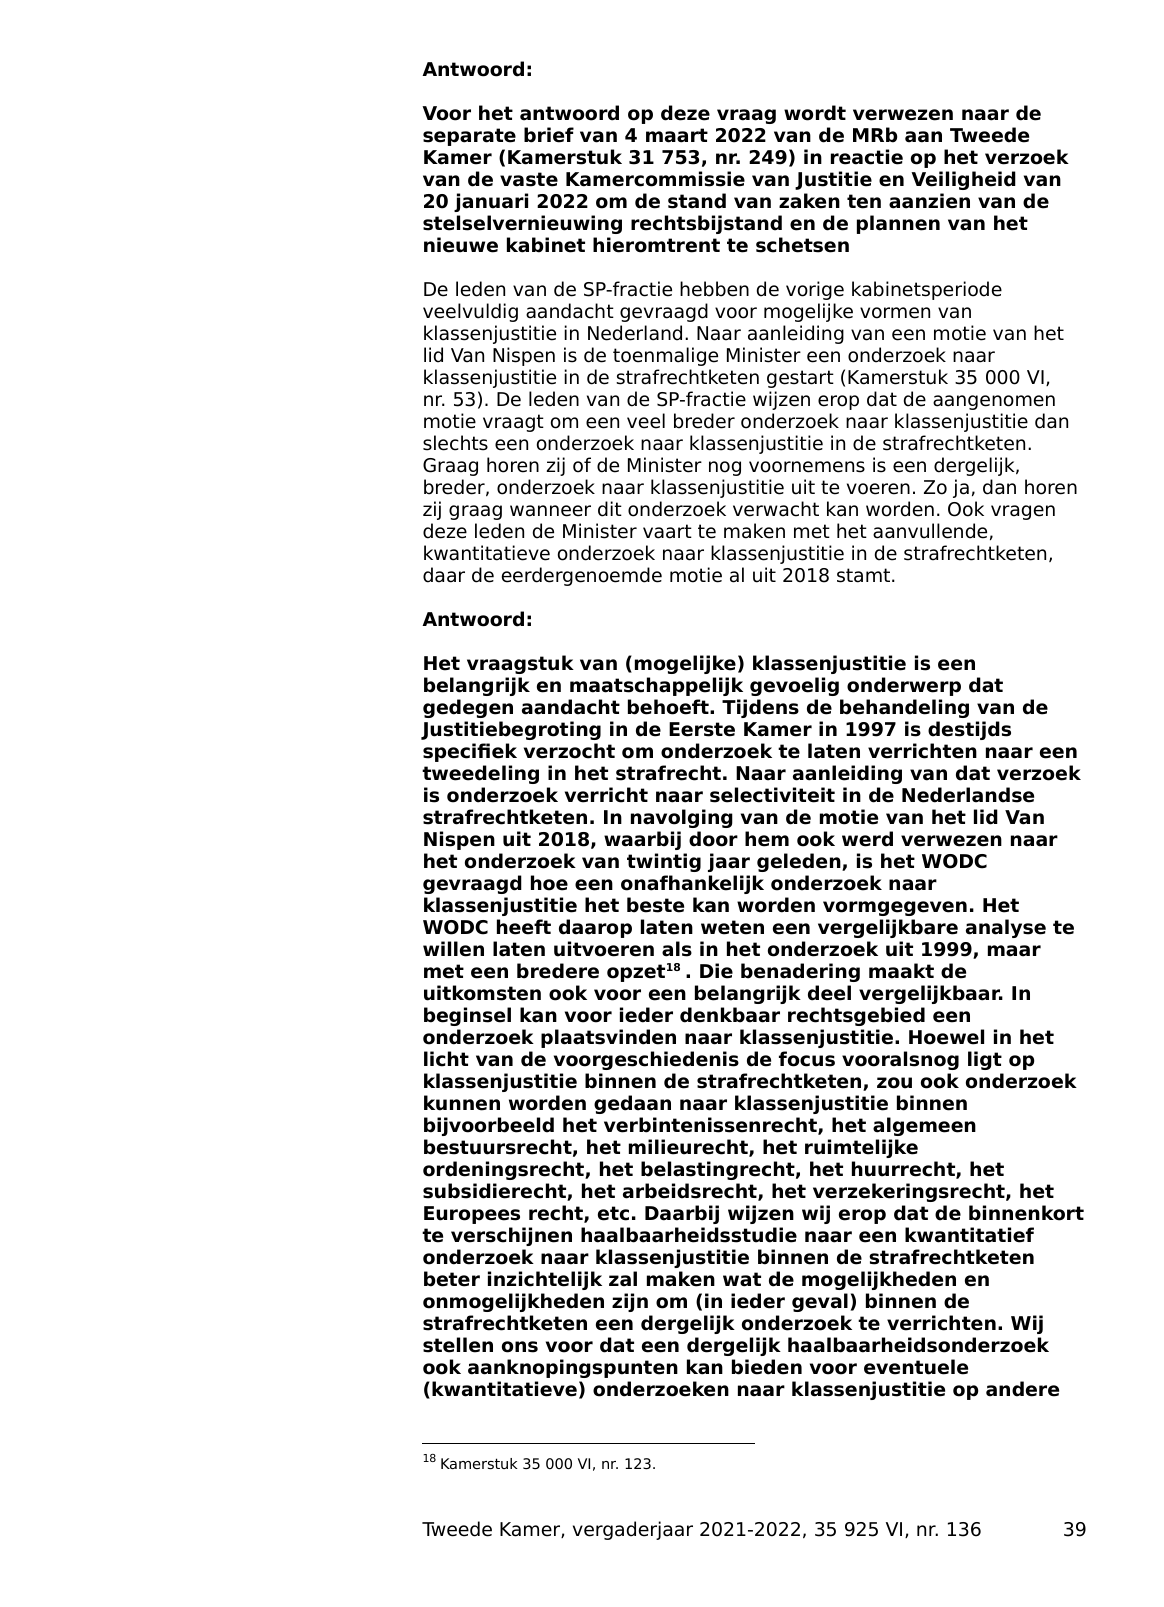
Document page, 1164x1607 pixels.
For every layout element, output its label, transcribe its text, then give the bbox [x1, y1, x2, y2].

subtitle Antwoord: [422, 609, 1087, 631]
text Het vraagstuk van (mogelijke) klassenjustitie is een belangrijk en maatschappelijk gevoelig onderwerp dat gedegen aandacht behoeft. Tijdens de behandeling van de Justitiebegroting in de Eerste Kamer in 1997 is destijds specifiek verzocht om onderzoek te laten verrichten naar een tweedeling in het strafrecht. Naar aanleiding van dat verzoek is onderzoek verricht naar selectiviteit in de Nederlandse strafrechtketen. In navolging van de motie van het lid Van Nispen uit 2018, waarbij door hem ook werd verwezen naar het onderzoek van twintig jaar geleden, is het WODC gevraagd hoe een onafhankelijk onderzoek naar klassenjustitie het beste kan worden vormgegeven. Het WODC heeft daarop laten weten een vergelijkbare analyse te willen laten uitvoeren als in het onderzoek uit 1999, maar met een bredere opzet. Die benadering maakt de uitkomsten ook voor een belangrijk deel vergelijkbaar. In beginsel kan voor ieder denkbaar rechtsgebied een onderzoek plaatsvinden naar klassenjustitie. Hoewel in het licht van de voorgeschiedenis de focus vooralsnog ligt op klassenjustitie binnen de strafrechtketen, zou ook onderzoek kunnen worden gedaan naar klassenjustitie binnen bijvoorbeeld het verbintenissenrecht, het algemeen bestuursrecht, het milieurecht, het ruimtelijke ordeningsrecht, het belastingrecht, het huurrecht, het subsidierecht, het arbeidsrecht, het verzekeringsrecht, het Europees recht, etc. Daarbij wijzen wij erop dat de binnenkort te verschijnen haalbaarheidsstudie naar een kwantitatief onderzoek naar klassenjustitie binnen de strafrechtketen beter inzichtelijk zal maken wat de mogelijkheden en onmogelijkheden zijn om (in ieder geval) binnen de strafrechtketen een dergelijk onderzoek te verrichten. Wij stellen ons voor dat een dergelijk haalbaarheidsonderzoek ook aanknopingspunten kan bieden voor eventuele (kwantitatieve) onderzoeken naar klassenjustitie op andere [422, 653, 1087, 1401]
subtitle Antwoord: [422, 59, 1087, 81]
text De leden van de SP-fractie hebben de vorige kabinetsperiode veelvuldig aandacht gevraagd voor mogelijke vormen van klassenjustitie in Nederland. Naar aanleiding van een motie van het lid Van Nispen is de toenmalige Minister een onderzoek naar klassenjustitie in de strafrechtketen gestart (Kamerstuk 35 000 VI, nr. 53). De leden van de SP-fractie wijzen erop dat de aangenomen motie vraagt om een veel breder onderzoek naar klassenjustitie dan slechts een onderzoek naar klassenjustitie in de strafrechtketen. Graag horen zij of de Minister nog voornemens is een dergelijk, breder, onderzoek naar klassenjustitie uit te voeren. Zo ja, dan horen zij graag wanneer dit onderzoek verwacht kan worden. Ook vragen deze leden de Minister vaart te maken met het aanvullende, kwantitatieve onderzoek naar klassenjustitie in de strafrechtketen, daar de eerdergenoemde motie al uit 2018 stamt. [422, 279, 1087, 587]
text Voor het antwoord op deze vraag wordt verwezen naar de separate brief van 4 maart 2022 van de MRb aan Tweede Kamer (Kamerstuk 31 753, nr. 249) in reactie op het verzoek van de vaste Kamercommissie van Justitie en Veiligheid van 20 januari 2022 om de stand van zaken ten aanzien van de stelselvernieuwing rechtsbijstand en de plannen van het nieuwe kabinet hieromtrent te schetsen [422, 103, 1087, 257]
text Kamerstuk 35 000 VI, nr. 123. [422, 1452, 1087, 1474]
